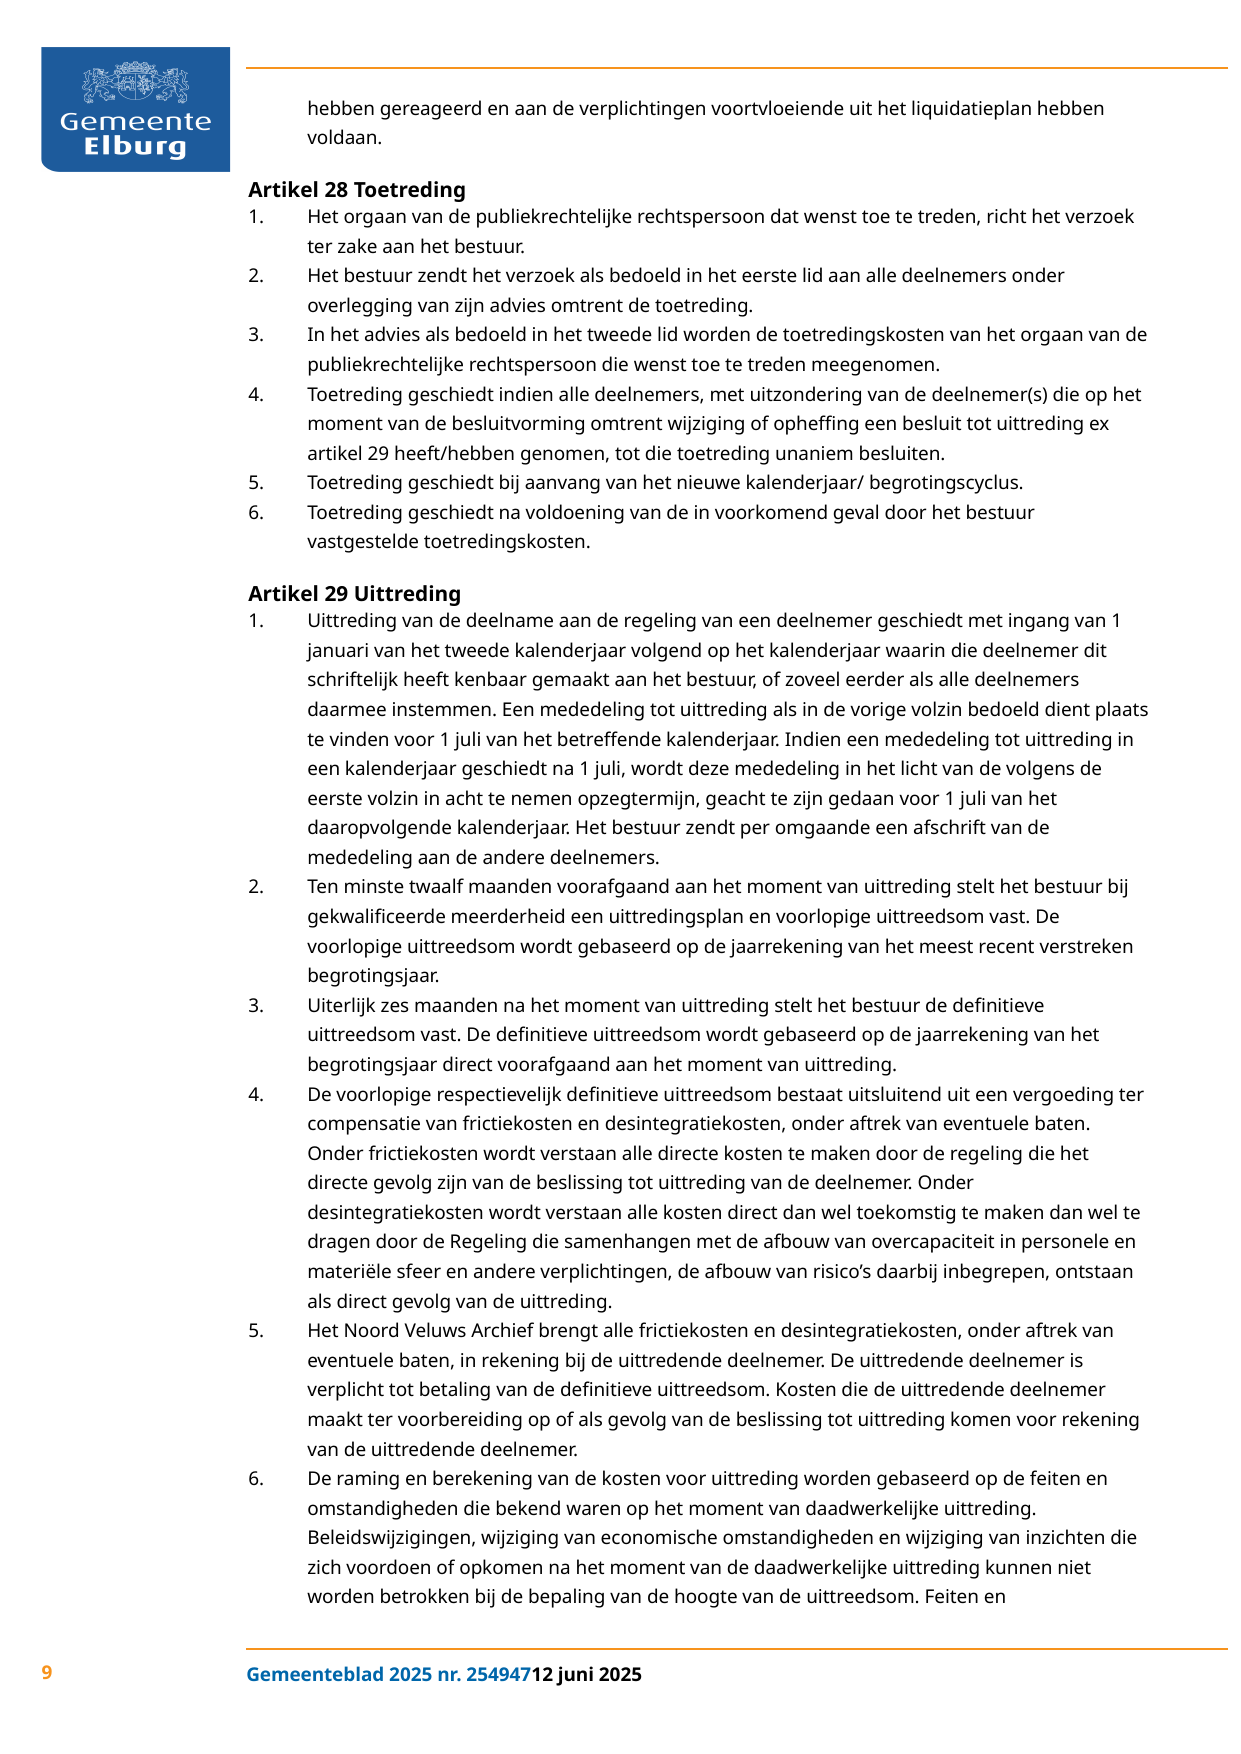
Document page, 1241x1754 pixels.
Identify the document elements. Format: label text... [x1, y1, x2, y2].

list Het bestuur zendt het verzoek als bedoeld in het eerste lid aan alle deelnemers onder overlegging van zijn advies omtrent de toetreding. [248, 262, 1152, 318]
list De raming en berekening van de kosten voor uittreding worden gebaseerd op de feiten en omstandigheden die bekend waren op het moment van daadwerkelijke uittreding. Beleidswijzigingen, wijziging van economische omstandigheden en wijziging van inzichten die zich voordoen of opkomen na het moment van de daadwerkelijke uittreding kunnen niet worden betrokken bij de bepaling van de hoogte van de uittreedsom. Feiten en [248, 1465, 1152, 1609]
text Artikel 29 Uittreding [248, 579, 1152, 607]
picture [41, 47, 231, 172]
list Toetreding geschiedt indien alle deelnemers, met uitzondering van de deelnemer(s) die op het moment van de besluitvorming omtrent wijziging of opheffing een besluit tot uittreding ex artikel 29 heeft/hebben genomen, tot die toetreding unaniem besluiten. [248, 381, 1152, 466]
list Ten minste twaalf maanden voorafgaand aan het moment van uittreding stelt het bestuur bij gekwalificeerde meerderheid een uittredingsplan en voorlopige uittreedsom vast. De voorlopige uittreedsom wordt gebaseerd op de jaarrekening van het meest recent verstreken begrotingsjaar. [248, 874, 1152, 988]
list Uiterlijk zes maanden na het moment van uittreding stelt het bestuur de definitieve uittreedsom vast. De definitieve uittreedsom wordt gebaseerd op de jaarrekening van het begrotingsjaar direct voorafgaand aan het moment van uittreding. [248, 992, 1152, 1077]
list Toetreding geschiedt bij aanvang van het nieuwe kalenderjaar/ begrotingscyclus. [248, 469, 1152, 495]
list Het orgaan van de publiekrechtelijke rechtspersoon dat wenst toe te treden, richt het verzoek ter zake aan het bestuur. [248, 203, 1152, 258]
list In het advies als bedoeld in het tweede lid worden de toetredingskosten van het orgaan van de publiekrechtelijke rechtspersoon die wenst toe te treden meegenomen. [248, 322, 1152, 377]
list hebben gereageerd en aan de verplichtingen voortvloeiende uit het liquidatieplan hebben voldaan. [248, 95, 1152, 150]
list Het Noord Veluws Archief brengt alle frictiekosten en desintegratiekosten, onder aftrek van eventuele baten, in rekening bij de uittredende deelnemer. De uittredende deelnemer is verplicht tot betaling van de definitieve uittreedsom. Kosten die de uittredende deelnemer maakt ter voorbereiding op of als gevolg van de beslissing tot uittreding komen voor rekening van de uittredende deelnemer. [248, 1317, 1152, 1462]
list Toetreding geschiedt na voldoening van de in voorkomend geval door het bestuur vastgestelde toetredingskosten. [248, 499, 1152, 554]
text Artikel 28 Toetreding [248, 175, 1152, 203]
list De voorlopige respectievelijk definitieve uittreedsom bestaat uitsluitend uit een vergoeding ter compensatie van frictiekosten en desintegratiekosten, onder aftrek van eventuele baten. Onder frictiekosten wordt verstaan alle directe kosten te maken door de regeling die het directe gevolg zijn van de beslissing tot uittreding van de deelnemer. Onder desintegratiekosten wordt verstaan alle kosten direct dan wel toekomstig te maken dan wel te dragen door de Regeling die samenhangen met de afbouw van overcapaciteit in personele en materiële sfeer en andere verplichtingen, de afbouw van risico’s daarbij inbegrepen, ontstaan als direct gevolg van de uittreding. [248, 1081, 1152, 1314]
list Uittreding van de deelname aan de regeling van een deelnemer geschiedt met ingang van 1 januari van het tweede kalenderjaar volgend op het kalenderjaar waarin die deelnemer dit schriftelijk heeft kenbaar gemaakt aan het bestuur, of zoveel eerder als alle deelnemers daarmee instemmen. Een mededeling tot uittreding als in de vorige volzin bedoeld dient plaats te vinden voor 1 juli van het betreffende kalenderjaar. Indien een mededeling tot uittreding in een kalenderjaar geschiedt na 1 juli, wordt deze mededeling in het licht van de volgens de eerste volzin in acht te nemen opzegtermijn, geacht te zijn gedaan voor 1 juli van het daaropvolgende kalenderjaar. Het bestuur zendt per omgaande een afschrift van de mededeling aan de andere deelnemers. [248, 607, 1152, 870]
